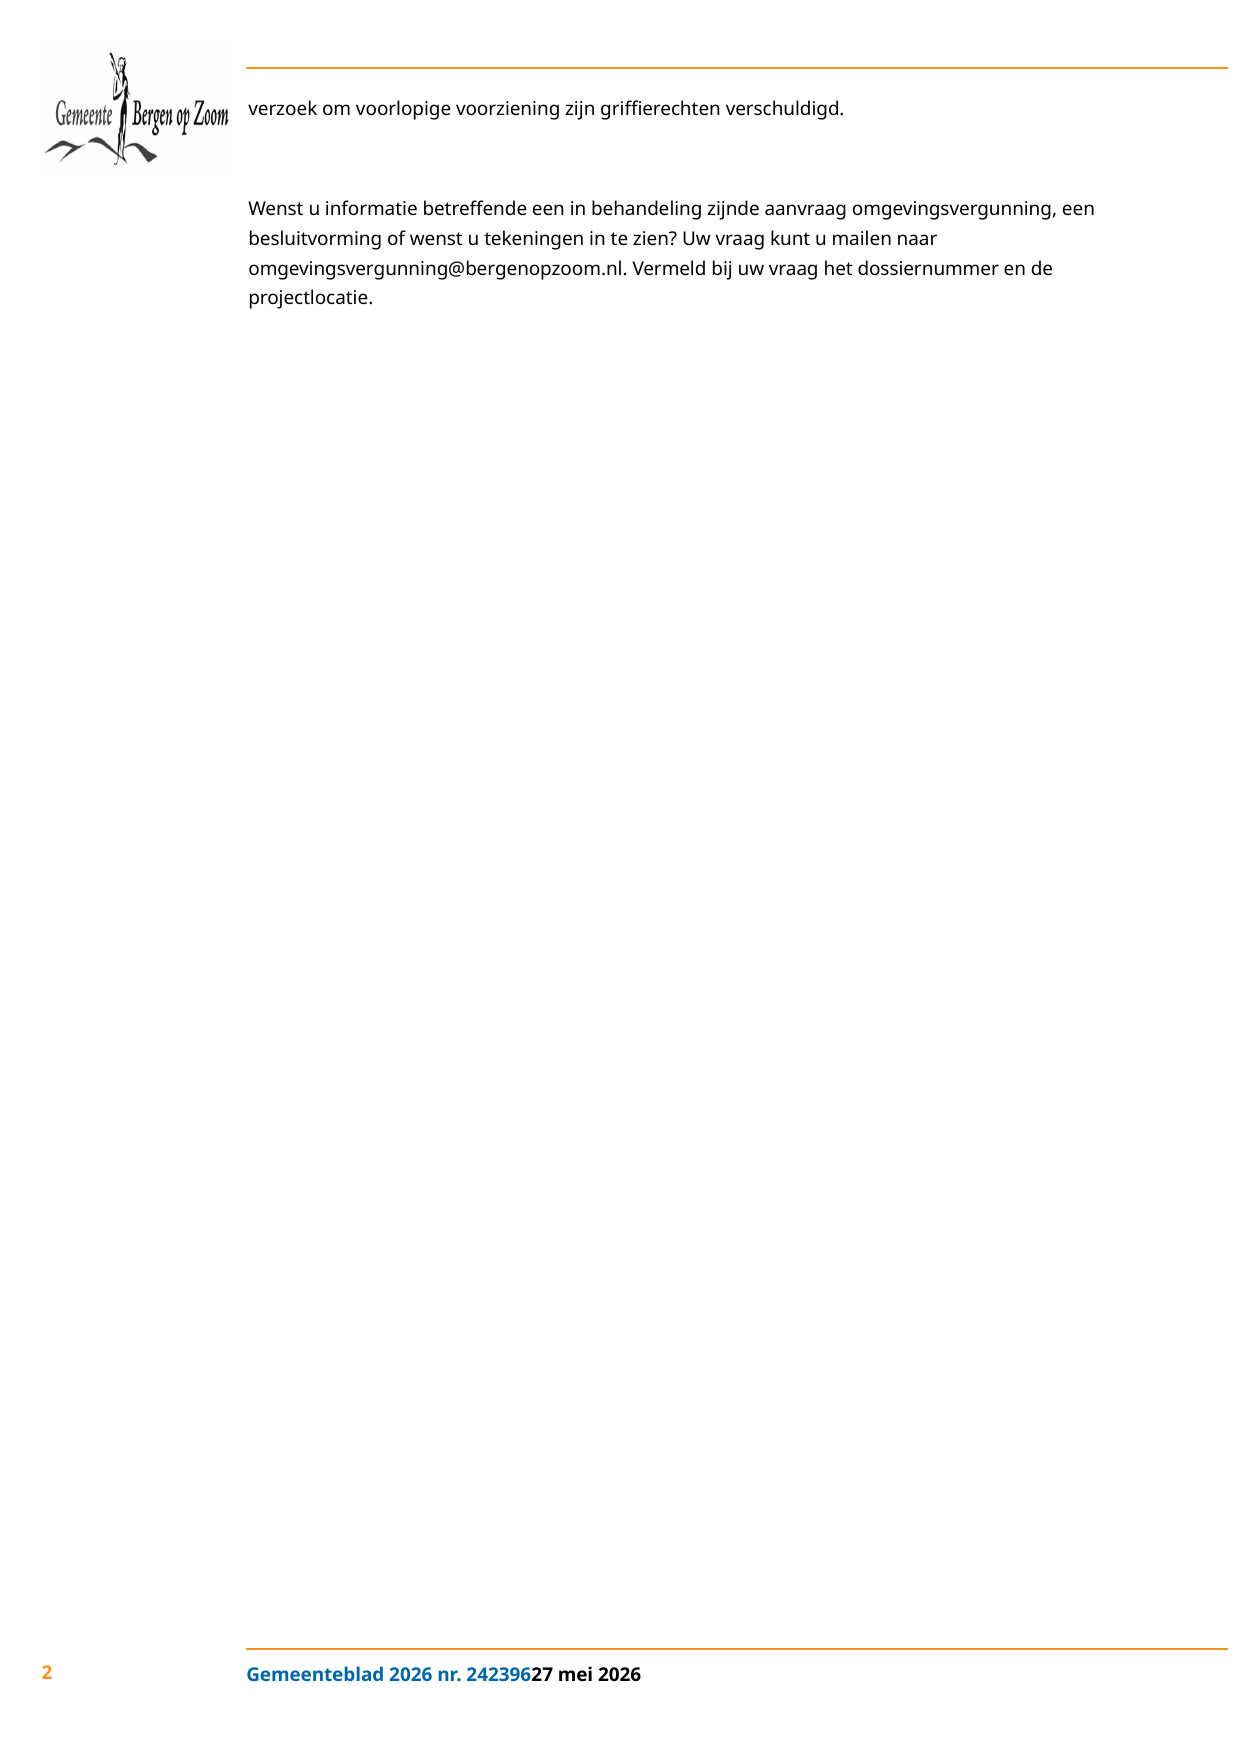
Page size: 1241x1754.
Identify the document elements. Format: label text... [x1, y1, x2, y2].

picture [41, 47, 231, 172]
text Wenst u informatie betreffende een in behandeling zijnde aanvraag omgevingsvergunning, een besluitvorming of wenst u tekeningen in te zien? Uw vraag kunt u mailen naar omgevingsvergunning@bergenopzoom.nl. Vermeld bij uw vraag het dossiernummer en de projectlocatie. [248, 196, 1152, 310]
text verzoek om voorlopige voorziening zijn griffierechten verschuldigd. [248, 95, 1152, 121]
